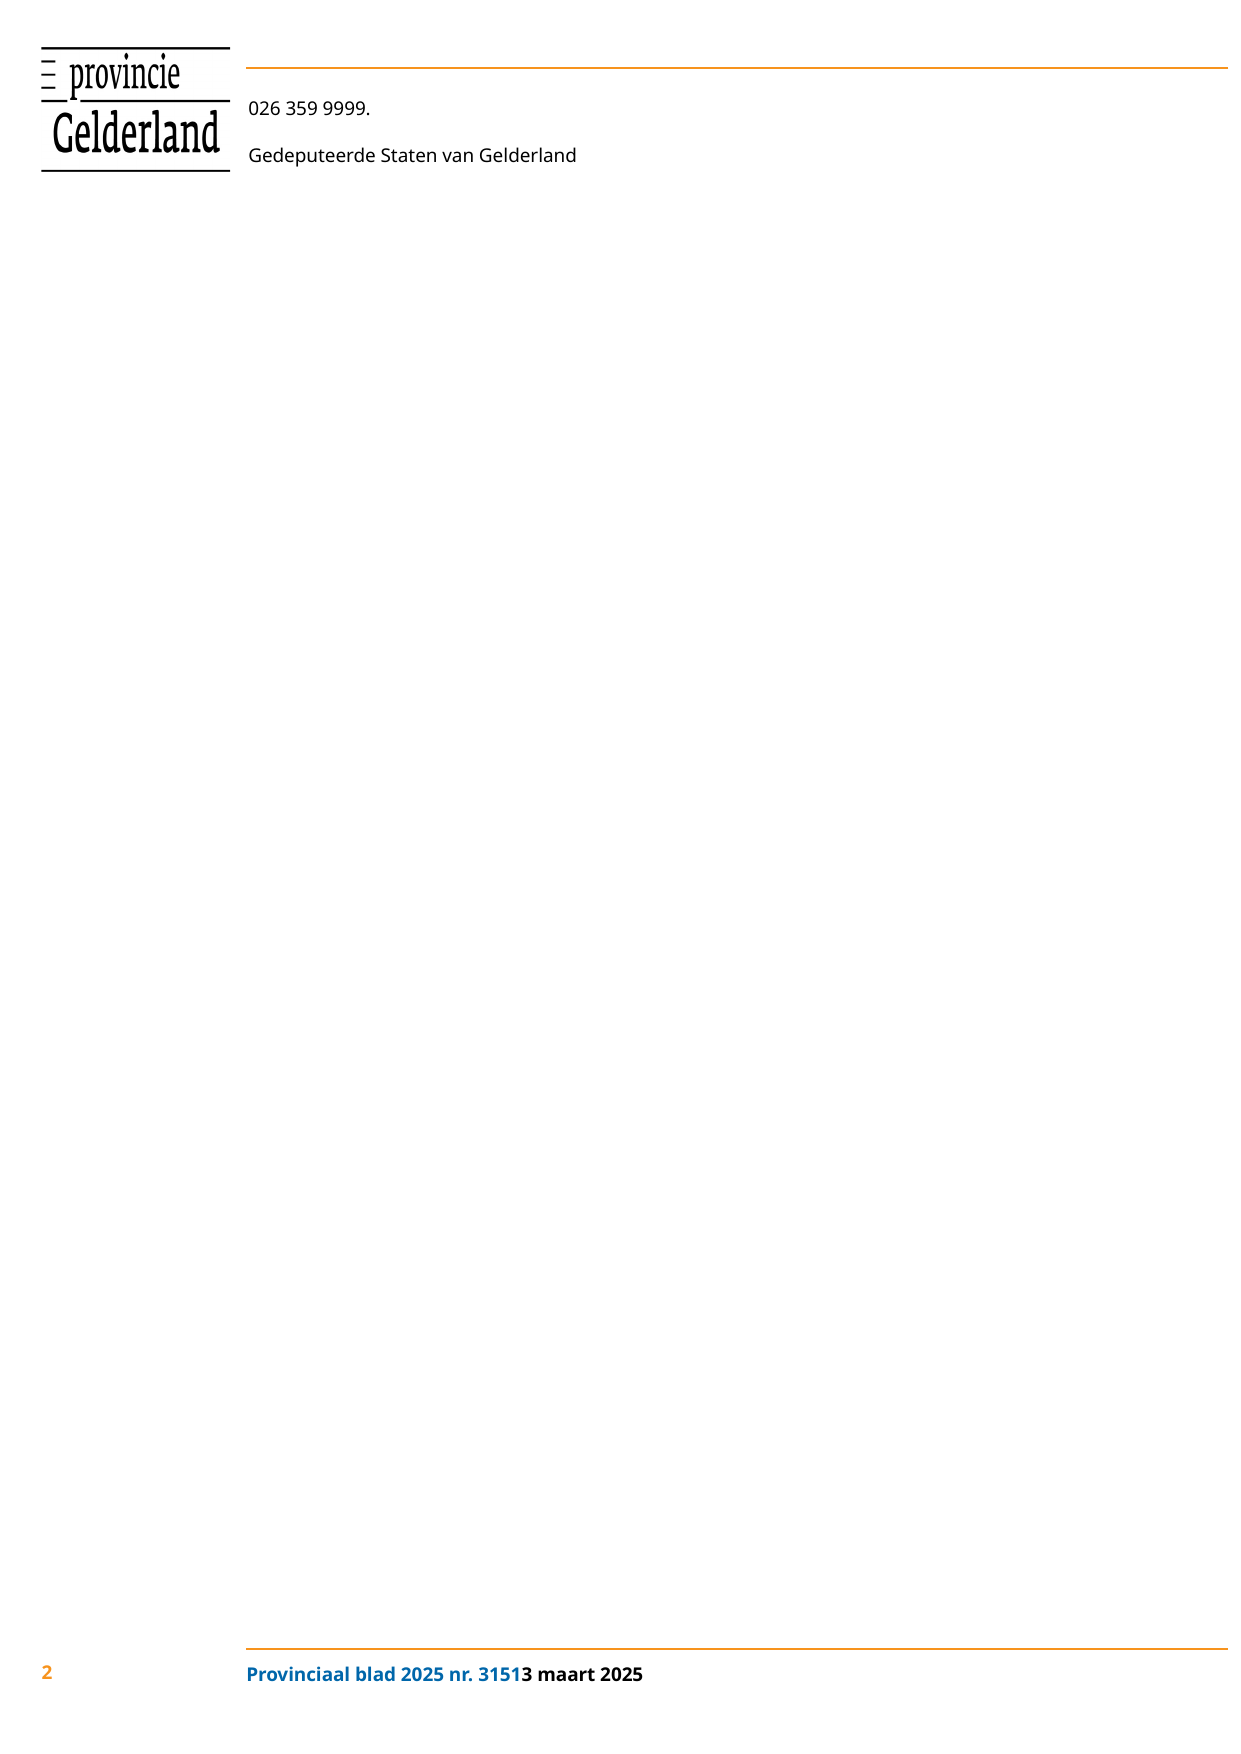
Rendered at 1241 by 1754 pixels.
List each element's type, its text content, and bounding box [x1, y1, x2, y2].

text Gedeputeerde Staten van Gelderland [248, 143, 1152, 168]
text 026 359 9999. [248, 95, 1152, 121]
picture [41, 47, 231, 172]
